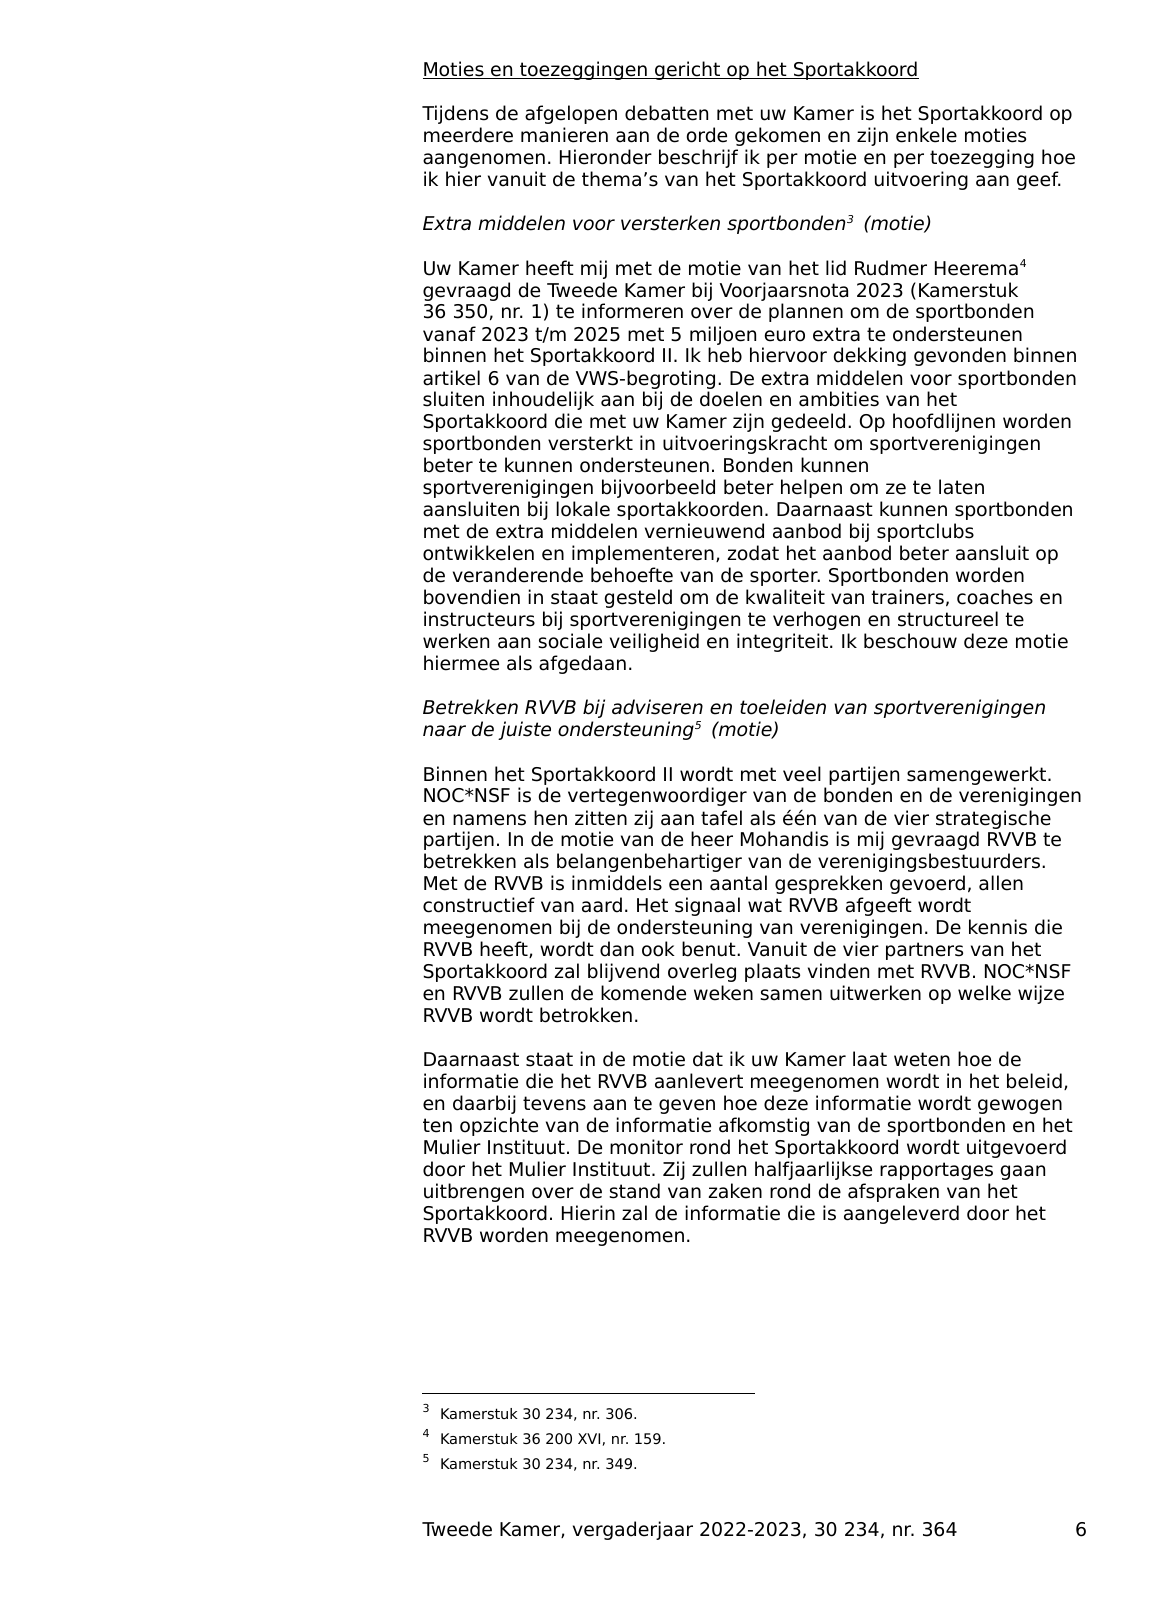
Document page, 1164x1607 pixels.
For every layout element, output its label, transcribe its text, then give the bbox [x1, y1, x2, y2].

text Kamerstuk 30 234, nr. 306. [422, 1402, 1087, 1424]
text Tijdens de afgelopen debatten met uw Kamer is het Sportakkoord op meerdere manieren aan de orde gekomen en zijn enkele moties aangenomen. Hieronder beschrijf ik per motie en per toezegging hoe ik hier vanuit de thema’s van het Sportakkoord uitvoering aan geef. [422, 103, 1087, 191]
text Daarnaast staat in de motie dat ik uw Kamer laat weten hoe de informatie die het RVVB aanlevert meegenomen wordt in het beleid, en daarbij tevens aan te geven hoe deze informatie wordt gewogen ten opzichte van de informatie afkomstig van de sportbonden en het Mulier Instituut. De monitor rond het Sportakkoord wordt uitgevoerd door het Mulier Instituut. Zij zullen halfjaarlijkse rapportages gaan uitbrengen over de stand van zaken rond de afspraken van het Sportakkoord. Hierin zal de informatie die is aangeleverd door het RVVB worden meegenomen. [422, 1049, 1087, 1247]
subtitle Betrekken RVVB bij adviseren en toeleiden van sportverenigingen naar de juiste ondersteuning (motie) [422, 697, 1087, 741]
text Binnen het Sportakkoord II wordt met veel partijen samengewerkt. NOC*NSF is de vertegenwoordiger van de bonden en de verenigingen en namens hen zitten zij aan tafel als één van de vier strategische partijen. In de motie van de heer Mohandis is mij gevraagd RVVB te betrekken als belangenbehartiger van de verenigingsbestuurders. Met de RVVB is inmiddels een aantal gesprekken gevoerd, allen constructief van aard. Het signaal wat RVVB afgeeft wordt meegenomen bij de ondersteuning van verenigingen. De kennis die RVVB heeft, wordt dan ook benut. Vanuit de vier partners van het Sportakkoord zal blijvend overleg plaats vinden met RVVB. NOC*NSF en RVVB zullen de komende weken samen uitwerken op welke wijze RVVB wordt betrokken. [422, 763, 1087, 1027]
subtitle Moties en toezeggingen gericht op het Sportakkoord [422, 59, 1087, 81]
subtitle Extra middelen voor versterken sportbonden (motie) [422, 213, 1087, 235]
text Kamerstuk 36 200 XVI, nr. 159. [422, 1427, 1087, 1449]
text Kamerstuk 30 234, nr. 349. [422, 1452, 1087, 1474]
text sportverenigingen bijvoorbeeld beter helpen om ze te laten aansluiten bij lokale sportakkoorden. Daarnaast kunnen sportbonden met de extra middelen vernieuwend aanbod bij sportclubs ontwikkelen en implementeren, zodat het aanbod beter aansluit op de veranderende behoefte van de sporter. Sportbonden worden bovendien in staat gesteld om de kwaliteit van trainers, coaches en instructeurs bij sportverenigingen te verhogen en structureel te werken aan sociale veiligheid en integriteit. Ik beschouw deze motie hiermee als afgedaan. [422, 477, 1087, 675]
text Uw Kamer heeft mij met de motie van het lid Rudmer Heerema gevraagd de Tweede Kamer bij Voorjaarsnota 2023 (Kamerstuk 36 350, nr. 1) te informeren over de plannen om de sportbonden vanaf 2023 t/m 2025 met 5 miljoen euro extra te ondersteunen binnen het Sportakkoord II. Ik heb hiervoor dekking gevonden binnen artikel 6 van de VWS-begroting. De extra middelen voor sportbonden sluiten inhoudelijk aan bij de doelen en ambities van het Sportakkoord die met uw Kamer zijn gedeeld. Op hoofdlijnen worden sportbonden versterkt in uitvoeringskracht om sportverenigingen beter te kunnen ondersteunen. Bonden kunnen [422, 257, 1087, 477]
